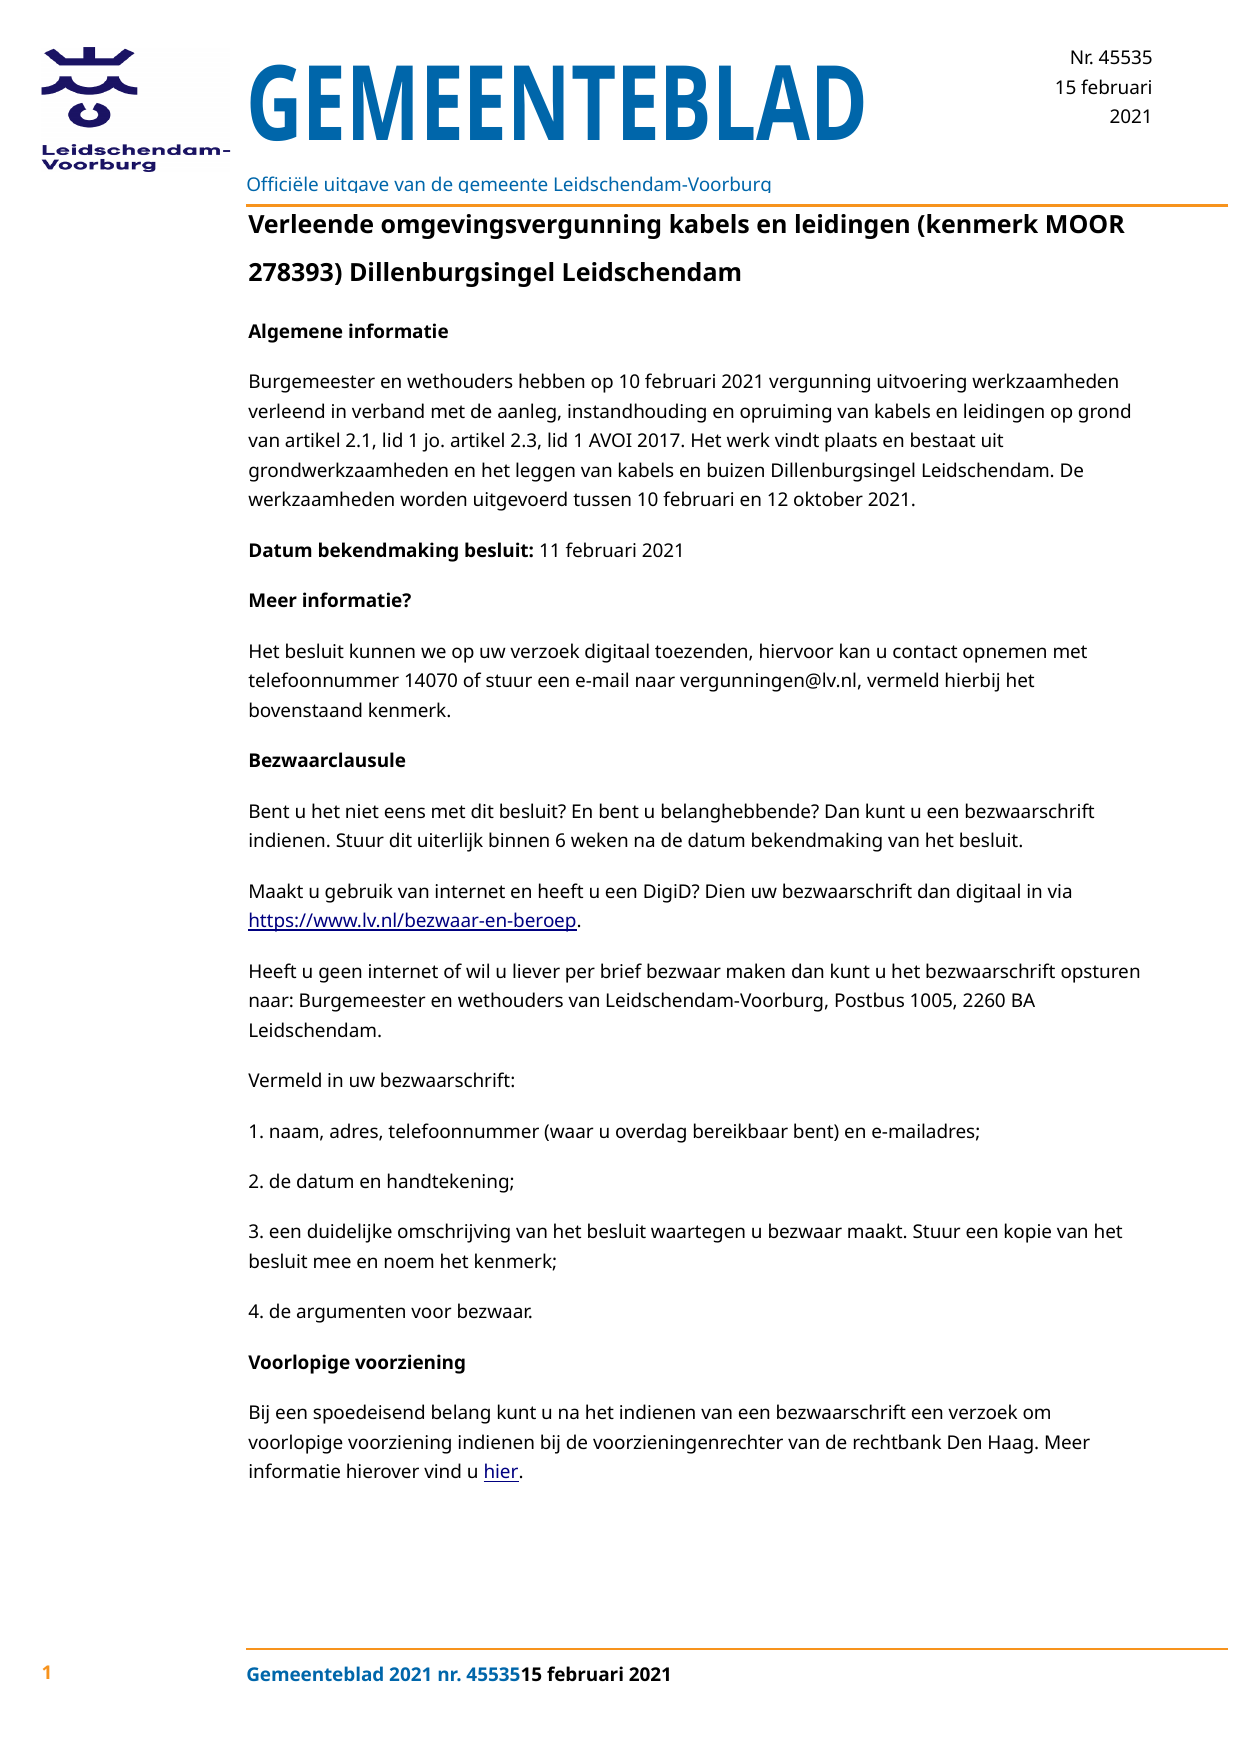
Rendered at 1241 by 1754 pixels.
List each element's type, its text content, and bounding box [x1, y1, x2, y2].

text Burgemeester en wethouders hebben op 10 februari 2021 vergunning uitvoering werkzaamheden verleend in verband met de aanleg, instandhouding en opruiming van kabels en leidingen op grond van artikel 2.1, lid 1 jo. artikel 2.3, lid 1 AVOI 2017. Het werk vindt plaats en bestaat uit grondwerkzaamheden en het leggen van kabels en buizen Dillenburgsingel Leidschendam. De werkzaamheden worden uitgevoerd tussen 10 februari en 12 oktober 2021. [248, 368, 1152, 512]
text 3. een duidelijke omschrijving van het besluit waartegen u bezwaar maakt. Stuur een kopie van het besluit mee en noem het kenmerk; [248, 1219, 1152, 1274]
text Bezwaarclausule [248, 747, 1152, 773]
text Vermeld in uw bezwaarschrift: [248, 1067, 1152, 1093]
text Datum bekendmaking besluit: 11 februari 2021 [248, 537, 1152, 563]
text 4. de argumenten voor bezwaar. [248, 1299, 1152, 1324]
text Algemene informatie [248, 318, 1152, 344]
text Maakt u gebruik van internet en heeft u een DigiD? Dien uw bezwaarschrift dan digitaal in via https://www.lv.nl/bezwaar-en-beroep. [248, 878, 1152, 933]
text Voorlopige voorziening [248, 1349, 1152, 1375]
picture [41, 47, 231, 172]
text Verleende omgevingsvergunning kabels en leidingen (kenmerk MOOR 278393) Dillenburgsingel Leidschendam [248, 207, 1152, 288]
text Heeft u geen internet of wil u liever per brief bezwaar maken dan kunt u het bezwaarschrift opsturen naar: Burgemeester en wethouders van Leidschendam-Voorburg, Postbus 1005, 2260 BA Leidschendam. [248, 958, 1152, 1043]
text Meer informatie? [248, 587, 1152, 613]
text 1. naam, adres, telefoonnummer (waar u overdag bereikbaar bent) en e-mailadres; [248, 1118, 1152, 1144]
text Bent u het niet eens met dit besluit? En bent u belanghebbende? Dan kunt u een bezwaarschrift indienen. Stuur dit uiterlijk binnen 6 weken na de datum bekendmaking van het besluit. [248, 798, 1152, 853]
text Bij een spoedeisend belang kunt u na het indienen van een bezwaarschrift een verzoek om voorlopige voorziening indienen bij de voorzieningenrechter van de rechtbank Den Haag. Meer informatie hierover vind u hier. [248, 1399, 1152, 1484]
text Het besluit kunnen we op uw verzoek digitaal toezenden, hiervoor kan u contact opnemen met telefoonnummer 14070 of stuur een e-mail naar vergunningen@lv.nl, vermeld hierbij het bovenstaand kenmerk. [248, 638, 1152, 723]
text 2. de datum en handtekening; [248, 1168, 1152, 1194]
